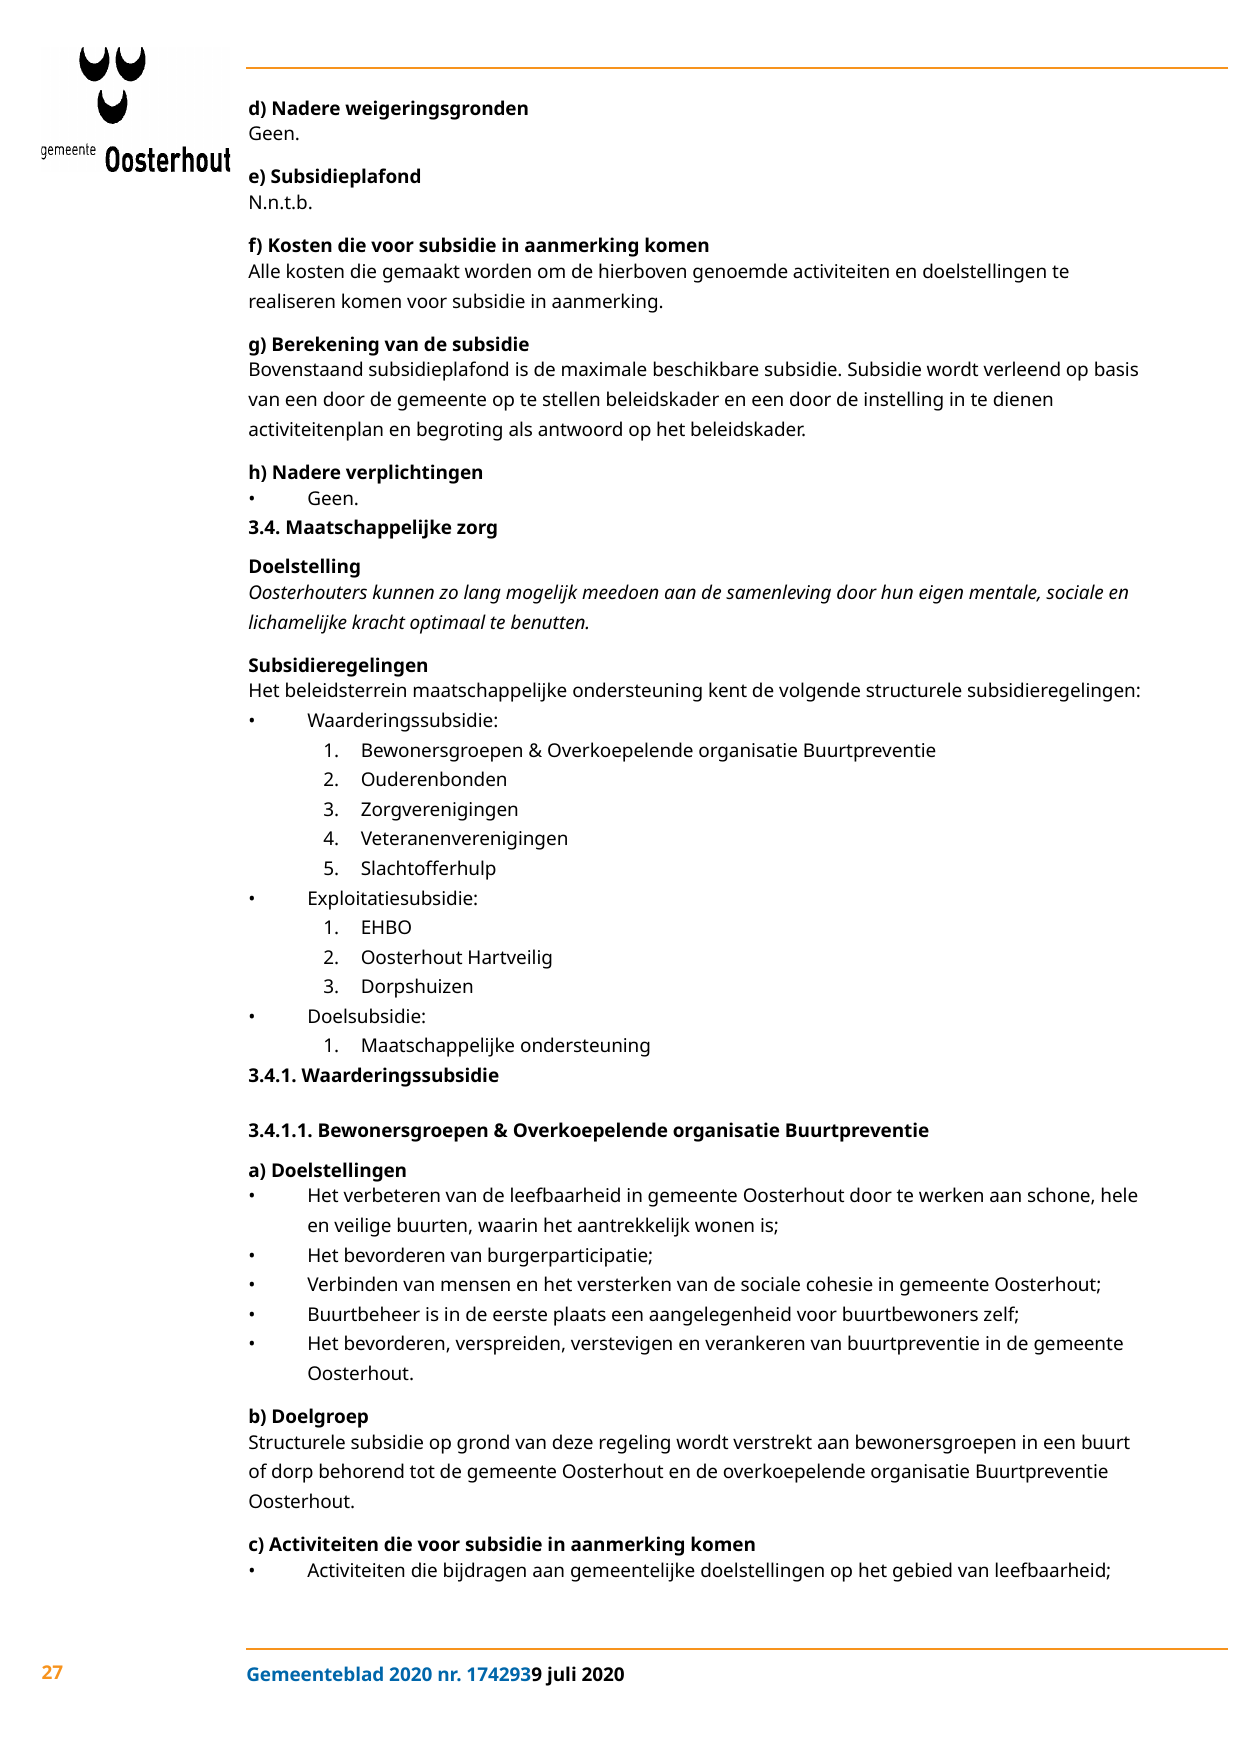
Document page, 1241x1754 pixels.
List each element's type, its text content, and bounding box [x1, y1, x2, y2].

text 3.4. Maatschappelijke zorg [248, 514, 1152, 540]
text Structurele subsidie op grond van deze regeling wordt verstrekt aan bewonersgroepen in een buurt of dorp behorend tot de gemeente Oosterhout en de overkoepelende organisatie Buurtpreventie Oosterhout. [248, 1429, 1152, 1514]
list Ouderenbonden [323, 766, 1152, 792]
text 3.4.1.1. Bewonersgroepen & Overkoepelende organisatie Buurtpreventie [248, 1118, 1152, 1143]
text N.n.t.b. [248, 189, 1152, 215]
text g) Berekening van de subsidie [248, 331, 1152, 357]
text Bovenstaand subsidieplafond is de maximale beschikbare subsidie. Subsidie wordt verleend op basis van een door de gemeente op te stellen beleidskader en een door de instelling in te dienen activiteitenplan en begroting als antwoord op het beleidskader. [248, 357, 1152, 442]
list Veteranenverenigingen [323, 826, 1152, 851]
list Slachtofferhulp [323, 855, 1152, 881]
text Het beleidsterrein maatschappelijke ondersteuning kent de volgende structurele subsidieregelingen: [248, 678, 1152, 703]
picture [41, 47, 231, 172]
list Het verbeteren van de leefbaarheid in gemeente Oosterhout door te werken aan schone, hele en veilige buurten, waarin het aantrekkelijk wonen is; [248, 1183, 1152, 1238]
list Doelsubsidie: [248, 1003, 1152, 1029]
list Exploitatiesubsidie: [248, 885, 1152, 911]
list EHBO [323, 914, 1152, 940]
text Alle kosten die gemaakt worden om de hierboven genoemde activiteiten en doelstellingen te realiseren komen voor subsidie in aanmerking. [248, 258, 1152, 313]
list Het bevorderen van burgerparticipatie; [248, 1242, 1152, 1267]
text e) Subsidieplafond [248, 164, 1152, 189]
list Oosterhout Hartveilig [323, 944, 1152, 970]
text f) Kosten die voor subsidie in aanmerking komen [248, 232, 1152, 258]
text h) Nadere verplichtingen [248, 459, 1152, 485]
list Waarderingssubsidie: [248, 707, 1152, 733]
list Dorpshuizen [323, 973, 1152, 999]
list Maatschappelijke ondersteuning [323, 1033, 1152, 1058]
list Het bevorderen, verspreiden, verstevigen en verankeren van buurtpreventie in de gemeente Oosterhout. [248, 1331, 1152, 1386]
text d) Nadere weigeringsgronden [248, 95, 1152, 121]
list Verbinden van mensen en het versterken van de sociale cohesie in gemeente Oosterhout; [248, 1271, 1152, 1297]
text b) Doelgroep [248, 1403, 1152, 1429]
text Subsidieregelingen [248, 652, 1152, 678]
list Zorgverenigingen [323, 796, 1152, 822]
text Geen. [248, 121, 1152, 146]
list Buurtbeheer is in de eerste plaats een aangelegenheid voor buurtbewoners zelf; [248, 1301, 1152, 1327]
list Bewonersgroepen & Overkoepelende organisatie Buurtpreventie [323, 737, 1152, 763]
text Oosterhouters kunnen zo lang mogelijk meedoen aan de samenleving door hun eigen mentale, sociale en lichamelijke kracht optimaal te benutten. [248, 579, 1152, 634]
text a) Doelstellingen [248, 1157, 1152, 1183]
text Doelstelling [248, 553, 1152, 579]
list Geen. [248, 485, 1152, 510]
list Activiteiten die bijdragen aan gemeentelijke doelstellingen op het gebied van leefbaarheid; [248, 1557, 1152, 1583]
text c) Activiteiten die voor subsidie in aanmerking komen [248, 1531, 1152, 1557]
text 3.4.1. Waarderingssubsidie [248, 1062, 1152, 1088]
